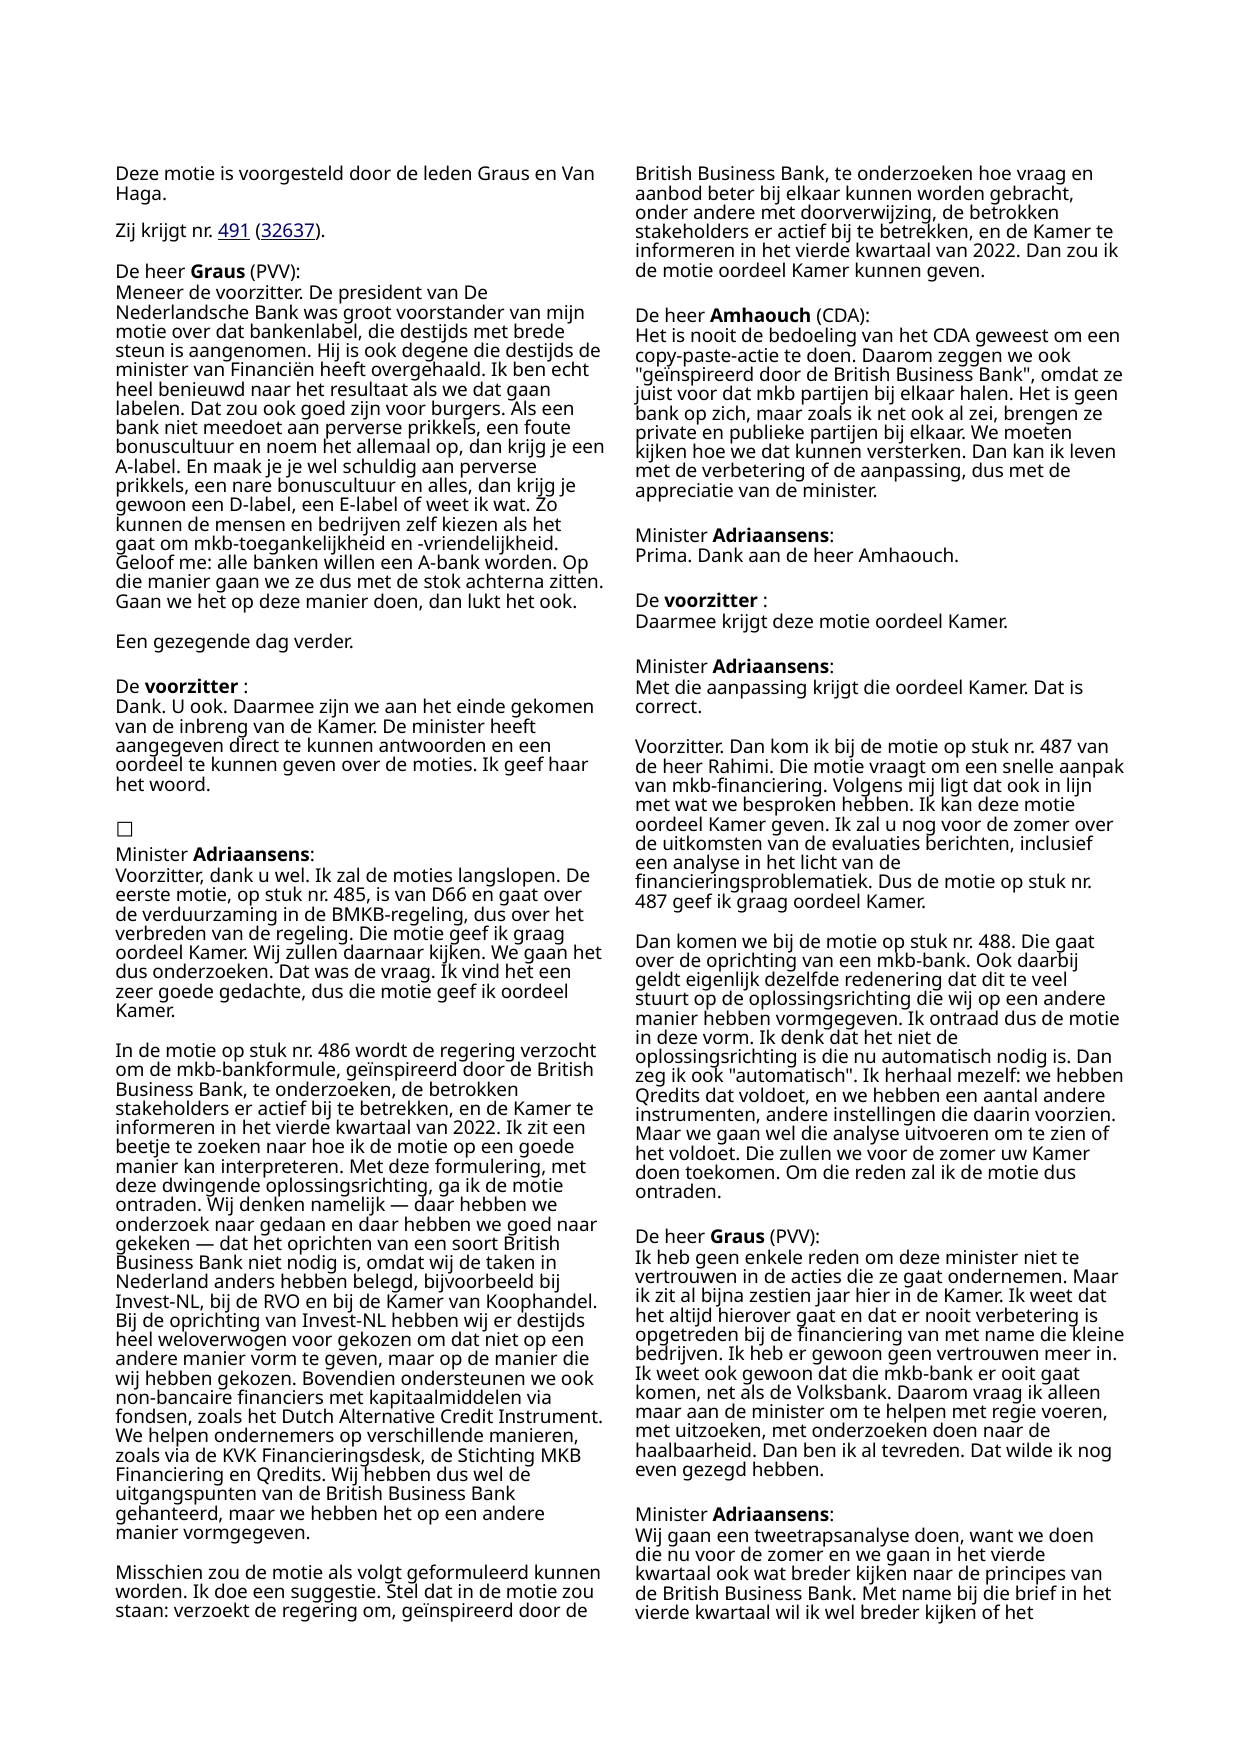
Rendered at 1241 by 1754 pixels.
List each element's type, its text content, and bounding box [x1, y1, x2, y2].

text Voorzitter. Dan kom ik bij de motie op stuk nr. 487 van de heer Rahimi. Die motie vraagt om een snelle aanpak van mkb-financiering. Volgens mij ligt dat ook in lijn met wat we besproken hebben. Ik kan deze motie oordeel Kamer geven. Ik zal u nog voor de zomer over de uitkomsten van de evaluaties berichten, inclusief een analyse in het licht van de financieringsproblematiek. Dus de motie op stuk nr. 487 geef ik graag oordeel Kamer. [635, 738, 1125, 912]
text Meneer de voorzitter. De president van De Nederlandsche Bank was groot voorstander van mijn motie over dat bankenlabel, die destijds met brede steun is aangenomen. Hij is ook degene die destijds de minister van Financiën heeft overgehaald. Ik ben echt heel benieuwd naar het resultaat als we dat gaan labelen. Dat zou ook goed zijn voor burgers. Als een bank niet meedoet aan perverse prikkels, een foute bonuscultuur en noem het allemaal op, dan krijg je een A-label. En maak je je wel schuldig aan perverse prikkels, een nare bonuscultuur en alles, dan krijg je gewoon een D-label, een E-label of weet ik wat. Zo kunnen de mensen en bedrijven zelf kiezen als het gaat om mkb-toegankelijkheid en -vriendelijkheid. Geloof me: alle banken willen een A-bank worden. Op die manier gaan we ze dus met de stok achterna zitten. Gaan we het op deze manier doen, dan lukt het ook. [115, 284, 605, 612]
text Het is nooit de bedoeling van het CDA geweest om een copy-paste-actie te doen. Daarom zeggen we ook "geïnspireerd door de British Business Bank", omdat ze juist voor dat mkb partijen bij elkaar halen. Het is geen bank op zich, maar zoals ik net ook al zei, brengen ze private en publieke partijen bij elkaar. We moeten kijken hoe we dat kunnen versterken. Dan kan ik leven met de verbetering of de aanpassing, dus met de appreciatie van de minister. [635, 327, 1125, 501]
text Prima. Dank aan de heer Amhaouch. [635, 547, 1125, 567]
text Daarmee krijgt deze motie oordeel Kamer. [635, 613, 1125, 633]
text De heer Graus (PVV): [115, 259, 605, 284]
text De voorzitter : [635, 588, 1125, 613]
text Met die aanpassing krijgt die oordeel Kamer. Dat is correct. [635, 679, 1125, 718]
text Minister Adriaansens: [635, 522, 1125, 547]
text De heer Graus (PVV): [635, 1223, 1125, 1249]
text Misschien zou de motie als volgt geformuleerd kunnen worden. Ik doe een suggestie. Stel dat in de motie zou staan: verzoekt de regering om, geïnspireerd door de [115, 1564, 605, 1622]
text Ik heb geen enkele reden om deze minister niet te vertrouwen in de acties die ze gaat ondernemen. Maar ik zit al bijna zestien jaar hier in de Kamer. Ik weet dat het altijd hierover gaat en dat er nooit verbetering is opgetreden bij de financiering van met name die kleine bedrijven. Ik heb er gewoon geen vertrouwen meer in. Ik weet ook gewoon dat die mkb-bank er ooit gaat komen, net als de Volksbank. Daarom vraag ik alleen maar aan de minister om te helpen met regie voeren, met uitzoeken, met onderzoeken doen naar de haalbaarheid. Dan ben ik al tevreden. Dat wilde ik nog even gezegd hebben. [635, 1249, 1125, 1480]
text Dank. U ook. Daarmee zijn we aan het einde gekomen van de inbreng van de Kamer. De minister heeft aangegeven direct te kunnen antwoorden en een oordeel te kunnen geven over de moties. Ik geef haar het woord. [115, 698, 605, 795]
text De voorzitter : [115, 673, 605, 698]
text Minister Adriaansens: [635, 1501, 1125, 1527]
text ⬜ [115, 816, 605, 841]
text Dan komen we bij de motie op stuk nr. 488. Die gaat over de oprichting van een mkb-bank. Ook daarbij geldt eigenlijk dezelfde redenering dat dit te veel stuurt op de oplossingsrichting die wij op een andere manier hebben vormgegeven. Ik ontraad dus de motie in deze vorm. Ik denk dat het niet de oplossingsrichting is die nu automatisch nodig is. Dan zeg ik ook "automatisch". Ik herhaal mezelf: we hebben Qredits dat voldoet, en we hebben een aantal andere instrumenten, andere instellingen die daarin voorzien. Maar we gaan wel die analyse uitvoeren om te zien of het voldoet. Die zullen we voor de zomer uw Kamer doen toekomen. Om die reden zal ik de motie dus ontraden. [635, 933, 1125, 1202]
text Wij gaan een tweetrapsanalyse doen, want we doen die nu voor de zomer en we gaan in het vierde kwartaal ook wat breder kijken naar de principes van de British Business Bank. Met name bij die brief in het vierde kwartaal wil ik wel breder kijken of het [635, 1527, 1125, 1623]
text Minister Adriaansens: [635, 653, 1125, 679]
text In de motie op stuk nr. 486 wordt de regering verzocht om de mkb-bankformule, geïnspireerd door de British Business Bank, te onderzoeken, de betrokken stakeholders er actief bij te betrekken, en de Kamer te informeren in het vierde kwartaal van 2022. Ik zit een beetje te zoeken naar hoe ik de motie op een goede manier kan interpreteren. Met deze formulering, met deze dwingende oplossingsrichting, ga ik de motie ontraden. Wij denken namelijk — daar hebben we onderzoek naar gedaan en daar hebben we goed naar gekeken — dat het oprichten van een soort British Business Bank niet nodig is, omdat wij de taken in Nederland anders hebben belegd, bijvoorbeeld bij Invest-NL, bij de RVO en bij de Kamer van Koophandel. Bij de oprichting van Invest-NL hebben wij er destijds heel weloverwogen voor gekozen om dat niet op een andere manier vorm te geven, maar op de manier die wij hebben gekozen. Bovendien ondersteunen we ook non-bancaire financiers met kapitaalmiddelen via fondsen, zoals het Dutch Alternative Credit Instrument. We helpen ondernemers op verschillende manieren, zoals via de KVK Financieringsdesk, de Stichting MKB Financiering en Qredits. Wij hebben dus wel de uitgangspunten van de British Business Bank gehanteerd, maar we hebben het op een andere manier vormgegeven. [115, 1042, 605, 1543]
text Deze motie is voorgesteld door de leden Graus en Van Haga. [115, 165, 605, 204]
text Zij krijgt nr. 491 (32637). [115, 222, 605, 241]
text Een gezegende dag verder. [115, 633, 605, 652]
text British Business Bank, te onderzoeken hoe vraag en aanbod beter bij elkaar kunnen worden gebracht, onder andere met doorverwijzing, de betrokken stakeholders er actief bij te betrekken, en de Kamer te informeren in het vierde kwartaal van 2022. Dan zou ik de motie oordeel Kamer kunnen geven. [635, 165, 1125, 281]
text Minister Adriaansens: [115, 841, 605, 867]
text De heer Amhaouch (CDA): [635, 302, 1125, 327]
text Voorzitter, dank u wel. Ik zal de moties langslopen. De eerste motie, op stuk nr. 485, is van D66 en gaat over de verduurzaming in de BMKB-regeling, dus over het verbreden van de regeling. Die motie geef ik graag oordeel Kamer. Wij zullen daarnaar kijken. We gaan het dus onderzoeken. Dat was de vraag. Ik vind het een zeer goede gedachte, dus die motie geef ik oordeel Kamer. [115, 867, 605, 1021]
